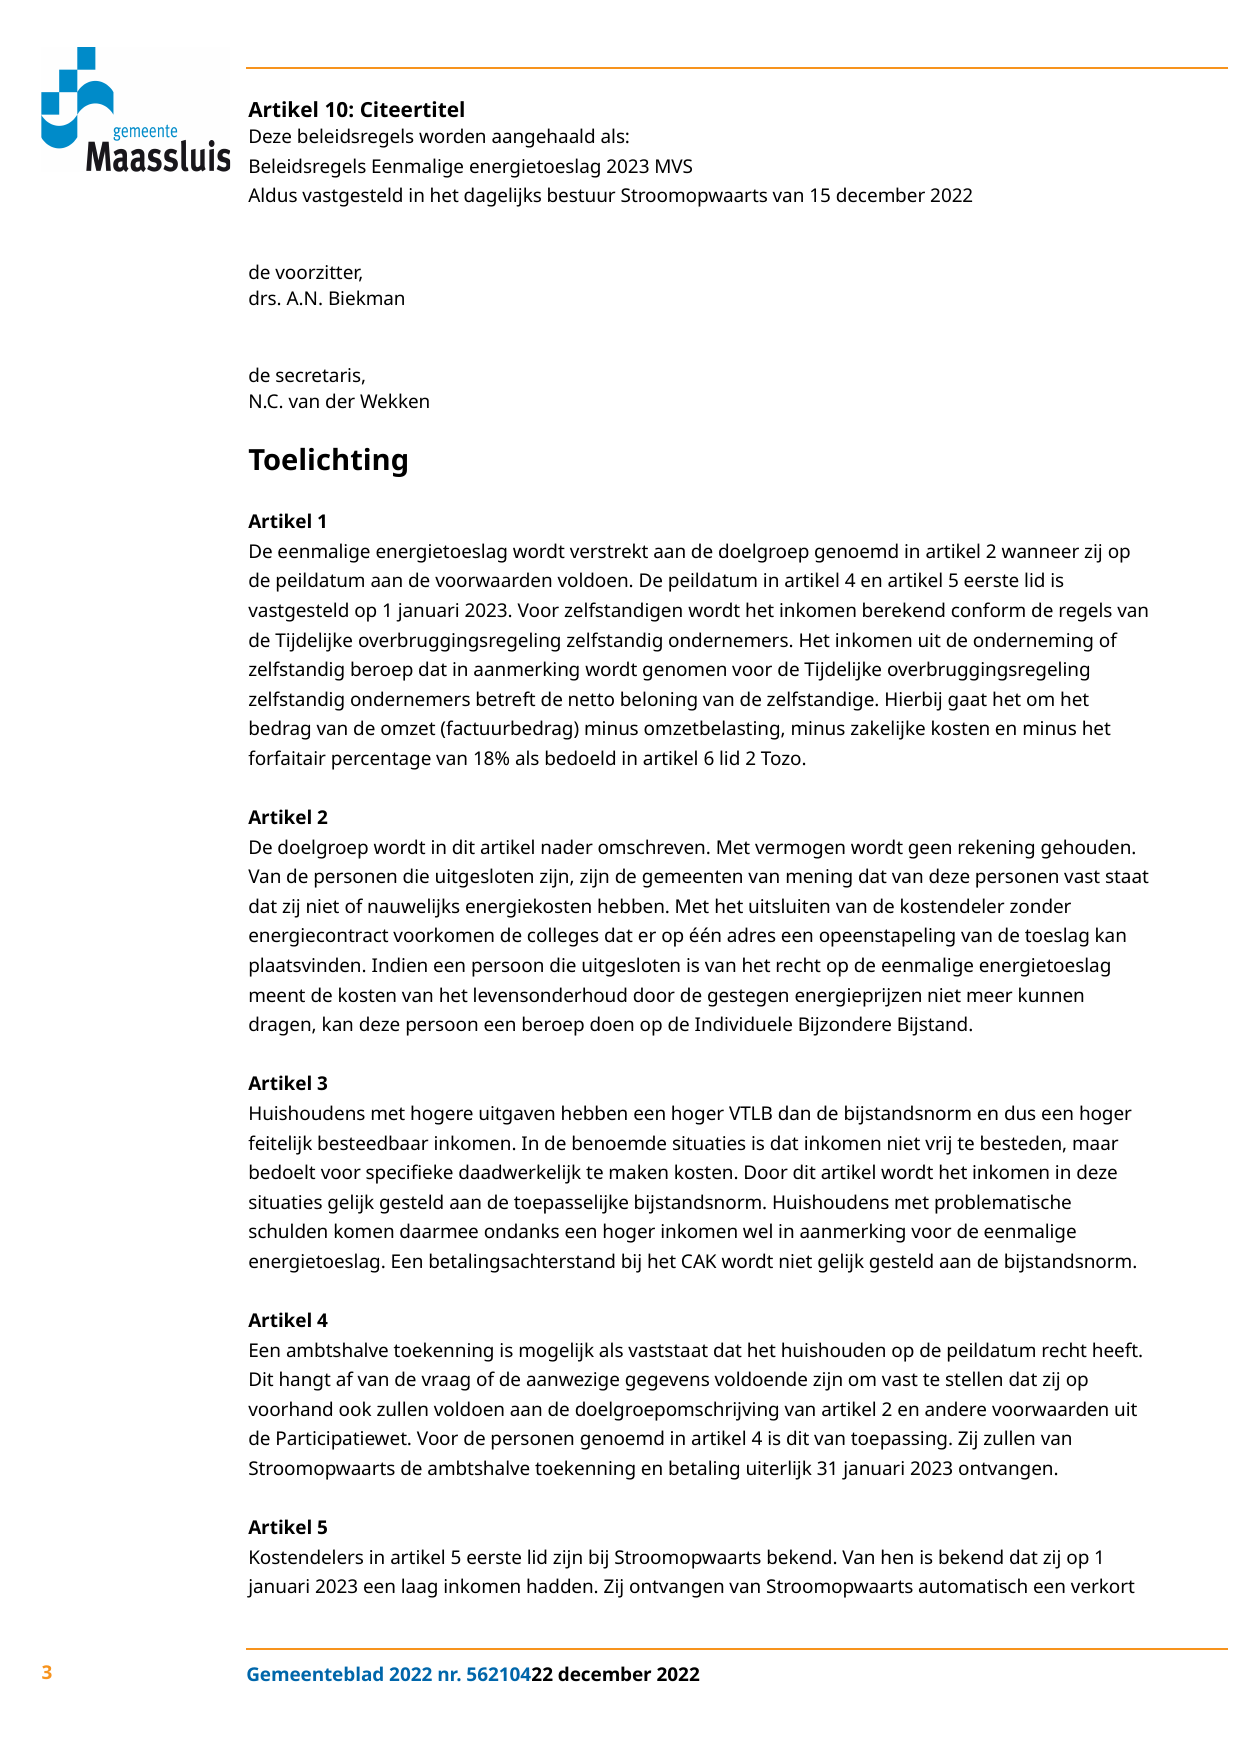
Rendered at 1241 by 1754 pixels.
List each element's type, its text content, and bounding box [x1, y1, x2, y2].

text Kostendelers in artikel 5 eerste lid zijn bij Stroomopwaarts bekend. Van hen is bekend dat zij op 1 januari 2023 een laag inkomen hadden. Zij ontvangen van Stroomopwaarts automatisch een verkort [248, 1544, 1152, 1599]
text Beleidsregels Eenmalige energietoeslag 2023 MVS [248, 153, 1152, 178]
text Artikel 3 [248, 1071, 1152, 1096]
text Artikel 4 [248, 1307, 1152, 1333]
text Artikel 2 [248, 804, 1152, 830]
text Aldus vastgesteld in het dagelijks bestuur Stroomopwaarts van 15 december 2022 [248, 182, 1152, 208]
text Deze beleidsregels worden aangehaald als: [248, 123, 1152, 149]
text Toelichting [248, 440, 1152, 479]
text Artikel 5 [248, 1514, 1152, 1540]
text de voorzitter, [248, 259, 1152, 285]
text Huishoudens met hogere uitgaven hebben een hoger VTLB dan de bijstandsnorm en dus een hoger feitelijk besteedbaar inkomen. In de benoemde situaties is dat inkomen niet vrij te besteden, maar bedoelt voor specifieke daadwerkelijk te maken kosten. Door dit artikel wordt het inkomen in deze situaties gelijk gesteld aan de toepasselijke bijstandsnorm. Huishoudens met problematische schulden komen daarmee ondanks een hoger inkomen wel in aanmerking voor de eenmalige energietoeslag. Een betalingsachterstand bij het CAK wordt niet gelijk gesteld aan de bijstandsnorm. [248, 1100, 1152, 1274]
picture [41, 47, 77, 92]
text De eenmalige energietoeslag wordt verstrekt aan de doelgroep genoemd in artikel 2 wanneer zij op de peildatum aan de voorwaarden voldoen. De peildatum in artikel 4 en artikel 5 eerste lid is vastgesteld op 1 januari 2023. Voor zelfstandigen wordt het inkomen berekend conform de regels van de Tijdelijke overbruggingsregeling zelfstandig ondernemers. Het inkomen uit de onderneming of zelfstandig beroep dat in aanmerking wordt genomen voor de Tijdelijke overbruggingsregeling zelfstandig ondernemers betreft de netto beloning van de zelfstandige. Hierbij gaat het om het bedrag van de omzet (factuurbedrag) minus omzetbelasting, minus zakelijke kosten en minus het forfaitair percentage van 18% als bedoeld in artikel 6 lid 2 Tozo. [248, 538, 1152, 771]
text Een ambtshalve toekenning is mogelijk als vaststaat dat het huishouden op de peildatum recht heeft. Dit hangt af van de vraag of de aanwezige gegevens voldoende zijn om vast te stellen dat zij op voorhand ook zullen voldoen aan de doelgroepomschrijving van artikel 2 en andere voorwaarden uit de Participatiewet. Voor de personen genoemd in artikel 4 is dit van toepassing. Zij zullen van Stroomopwaarts de ambtshalve toekenning en betaling uiterlijk 31 januari 2023 ontvangen. [248, 1337, 1152, 1481]
text de secretaris, [248, 362, 1152, 388]
text Artikel 10: Citeertitel [248, 95, 1152, 123]
text Artikel 1 [248, 508, 1152, 534]
text De doelgroep wordt in dit artikel nader omschreven. Met vermogen wordt geen rekening gehouden. Van de personen die uitgesloten zijn, zijn de gemeenten van mening dat van deze personen vast staat dat zij niet of nauwelijks energiekosten hebben. Met het uitsluiten van de kostendeler zonder energiecontract voorkomen de colleges dat er op één adres een opeenstapeling van de toeslag kan plaatsvinden. Indien een persoon die uitgesloten is van het recht op de eenmalige energietoeslag meent de kosten van het levensonderhoud door de gestegen energieprijzen niet meer kunnen dragen, kan deze persoon een beroep doen op de Individuele Bijzondere Bijstand. [248, 834, 1152, 1037]
text N.C. van der Wekken [248, 388, 1152, 414]
text drs. A.N. Biekman [248, 285, 1152, 311]
picture [41, 47, 231, 172]
